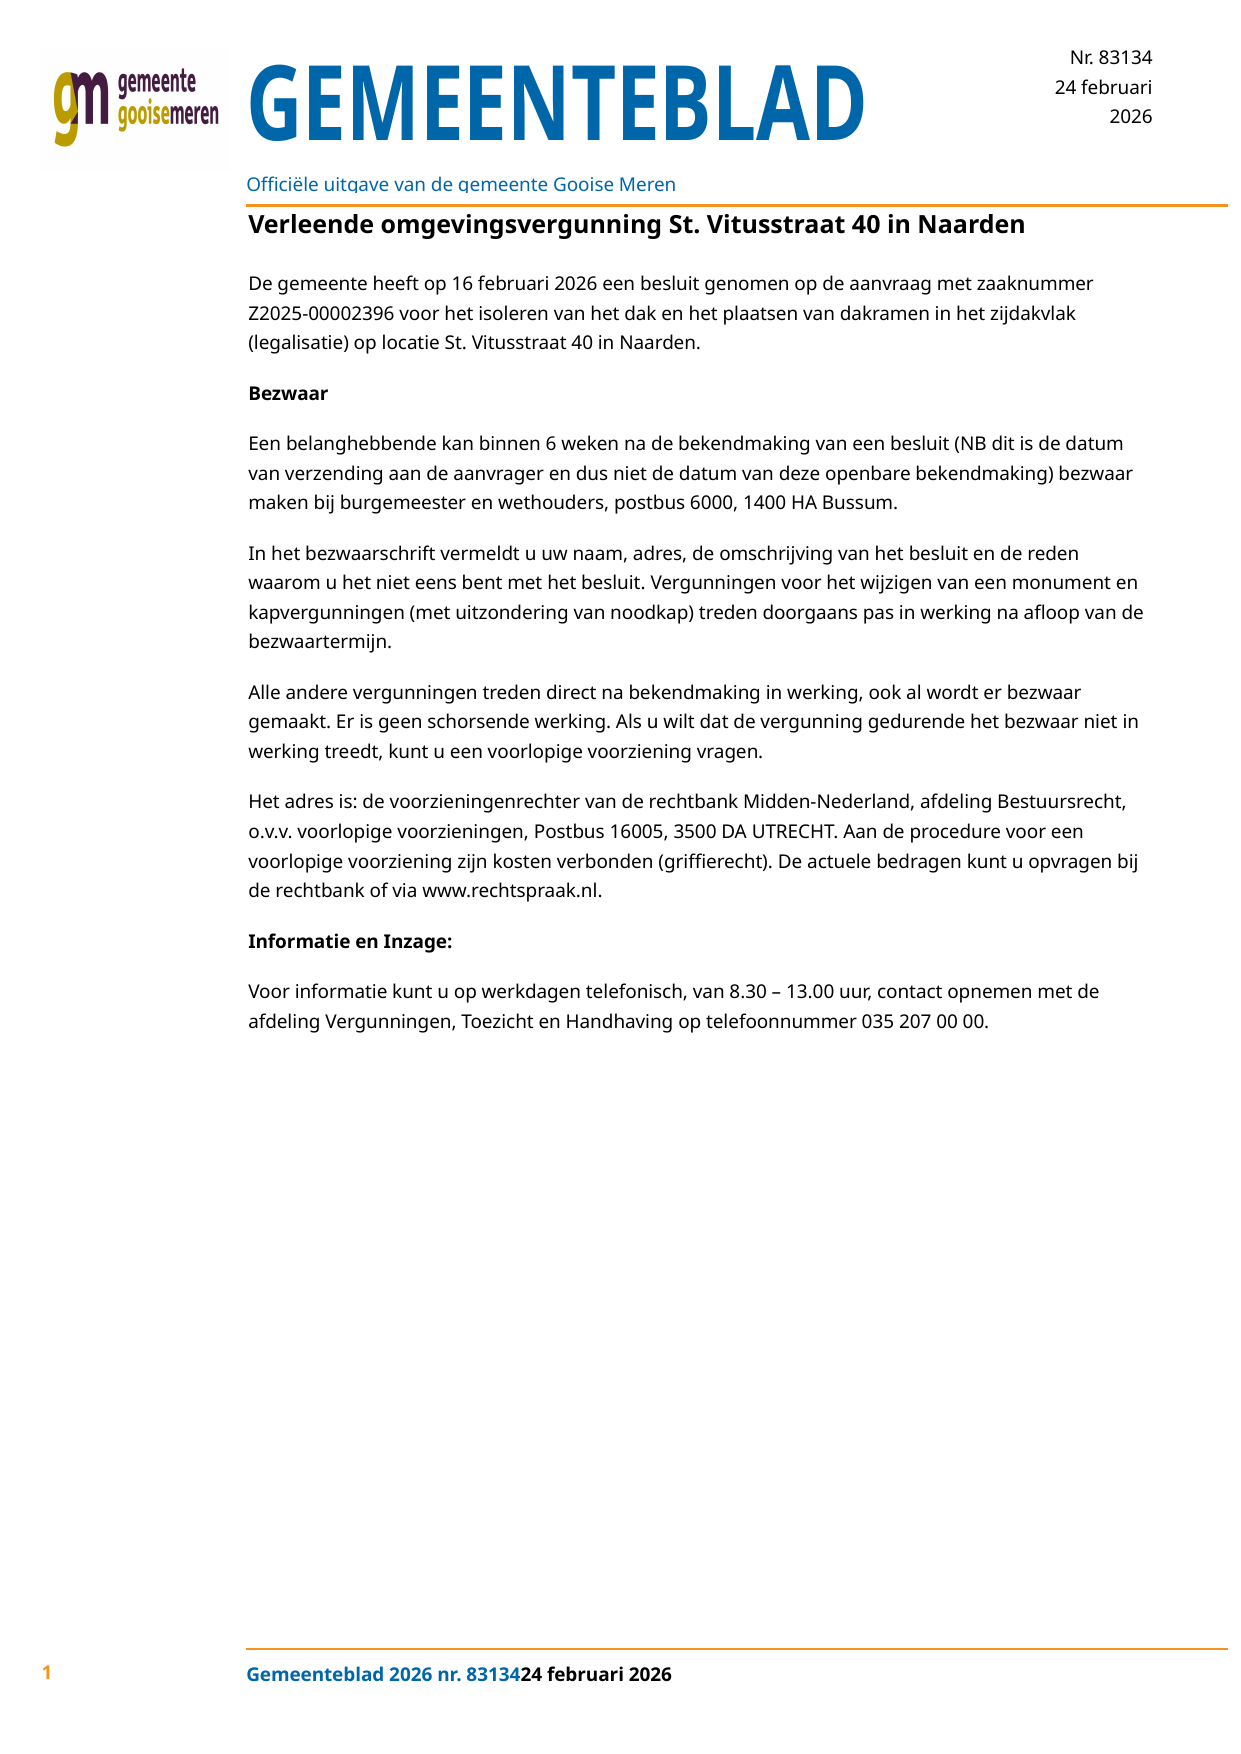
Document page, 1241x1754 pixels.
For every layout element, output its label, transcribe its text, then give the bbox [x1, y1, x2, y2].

text Bezwaar [248, 380, 1152, 406]
text In het bezwaarschrift vermeldt u uw naam, adres, de omschrijving van het besluit en de reden waarom u het niet eens bent met het besluit. Vergunningen voor het wijzigen van een monument en kapvergunningen (met uitzondering van noodkap) treden doorgaans pas in werking na afloop van de bezwaartermijn. [248, 540, 1152, 654]
text Een belanghebbende kan binnen 6 weken na de bekendmaking van een besluit (NB dit is de datum van verzending aan de aanvrager en dus niet de datum van deze openbare bekendmaking) bezwaar maken bij burgemeester en wethouders, postbus 6000, 1400 HA Bussum. [248, 430, 1152, 515]
text Voor informatie kunt u op werkdagen telefonisch, van 8.30 – 13.00 uur, contact opnemen met de afdeling Vergunningen, Toezicht en Handhaving op telefoonnummer 035 207 00 00. [248, 978, 1152, 1033]
text De gemeente heeft op 16 februari 2026 een besluit genomen op de aanvraag met zaaknummer Z2025-00002396 voor het isoleren van het dak en het plaatsen van dakramen in het zijdakvlak (legalisatie) op locatie St. Vitusstraat 40 in Naarden. [248, 270, 1152, 355]
text Alle andere vergunningen treden direct na bekendmaking in werking, ook al wordt er bezwaar gemaakt. Er is geen schorsende werking. Als u wilt dat de vergunning gedurende het bezwaar niet in werking treedt, kunt u een voorlopige voorziening vragen. [248, 679, 1152, 764]
text Verleende omgevingsvergunning St. Vitusstraat 40 in Naarden [248, 207, 1152, 241]
text Het adres is: de voorzieningenrechter van de rechtbank Midden-Nederland, afdeling Bestuursrecht, o.v.v. voorlopige voorzieningen, Postbus 16005, 3500 DA UTRECHT. Aan de procedure voor een voorlopige voorziening zijn kosten verbonden (griffierecht). De actuele bedragen kunt u opvragen bij de rechtbank of via www.rechtspraak.nl. [248, 789, 1152, 903]
picture [41, 47, 231, 172]
text Informatie en Inzage: [248, 928, 1152, 953]
